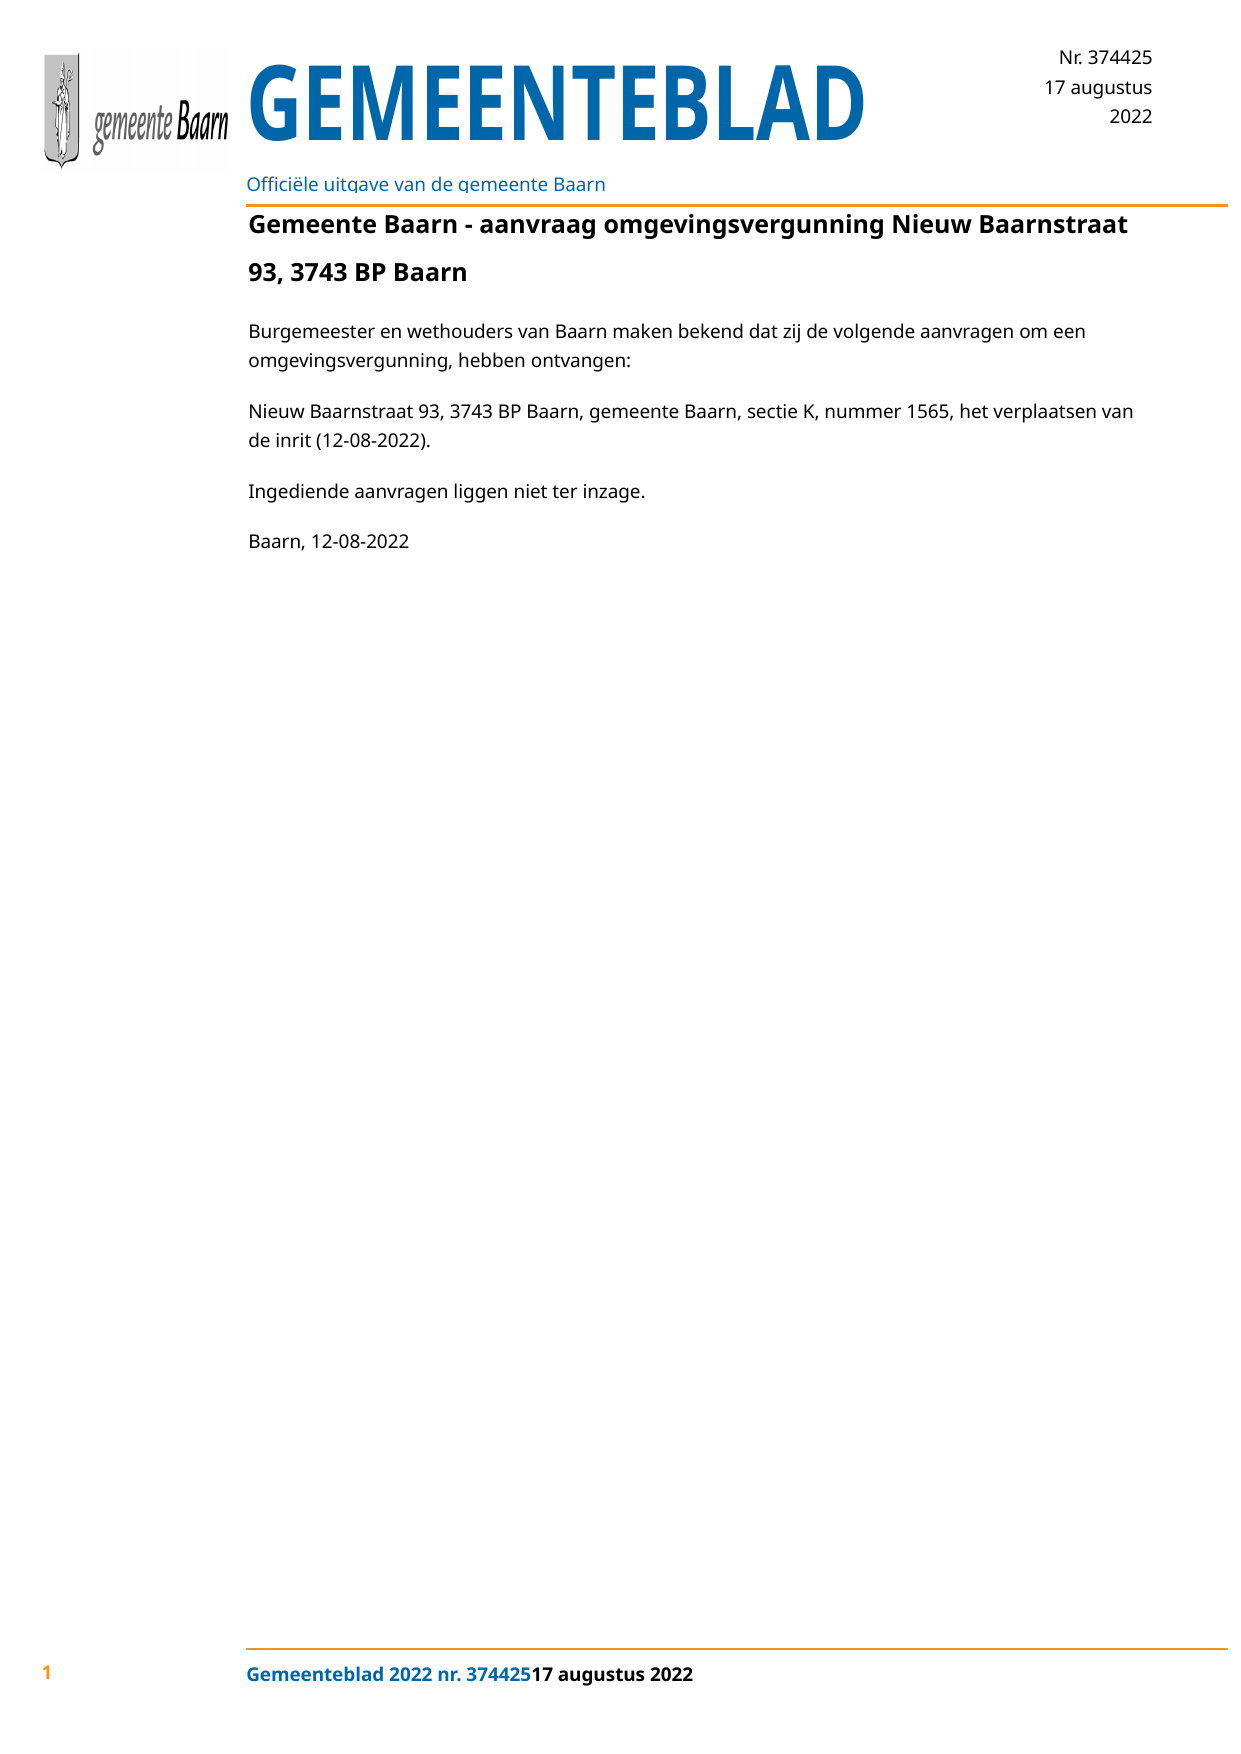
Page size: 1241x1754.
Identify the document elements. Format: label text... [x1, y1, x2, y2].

text Gemeente Baarn - aanvraag omgevingsvergunning Nieuw Baarnstraat 93, 3743 BP Baarn [248, 207, 1152, 288]
picture [41, 47, 231, 172]
text Burgemeester en wethouders van Baarn maken bekend dat zij de volgende aanvragen om een omgevingsvergunning, hebben ontvangen: [248, 318, 1152, 373]
text Baarn, 12-08-2022 [248, 528, 1152, 554]
text Ingediende aanvragen liggen niet ter inzage. [248, 478, 1152, 504]
text Nieuw Baarnstraat 93, 3743 BP Baarn, gemeente Baarn, sectie K, nummer 1565, het verplaatsen van de inrit (12-08-2022). [248, 398, 1152, 453]
